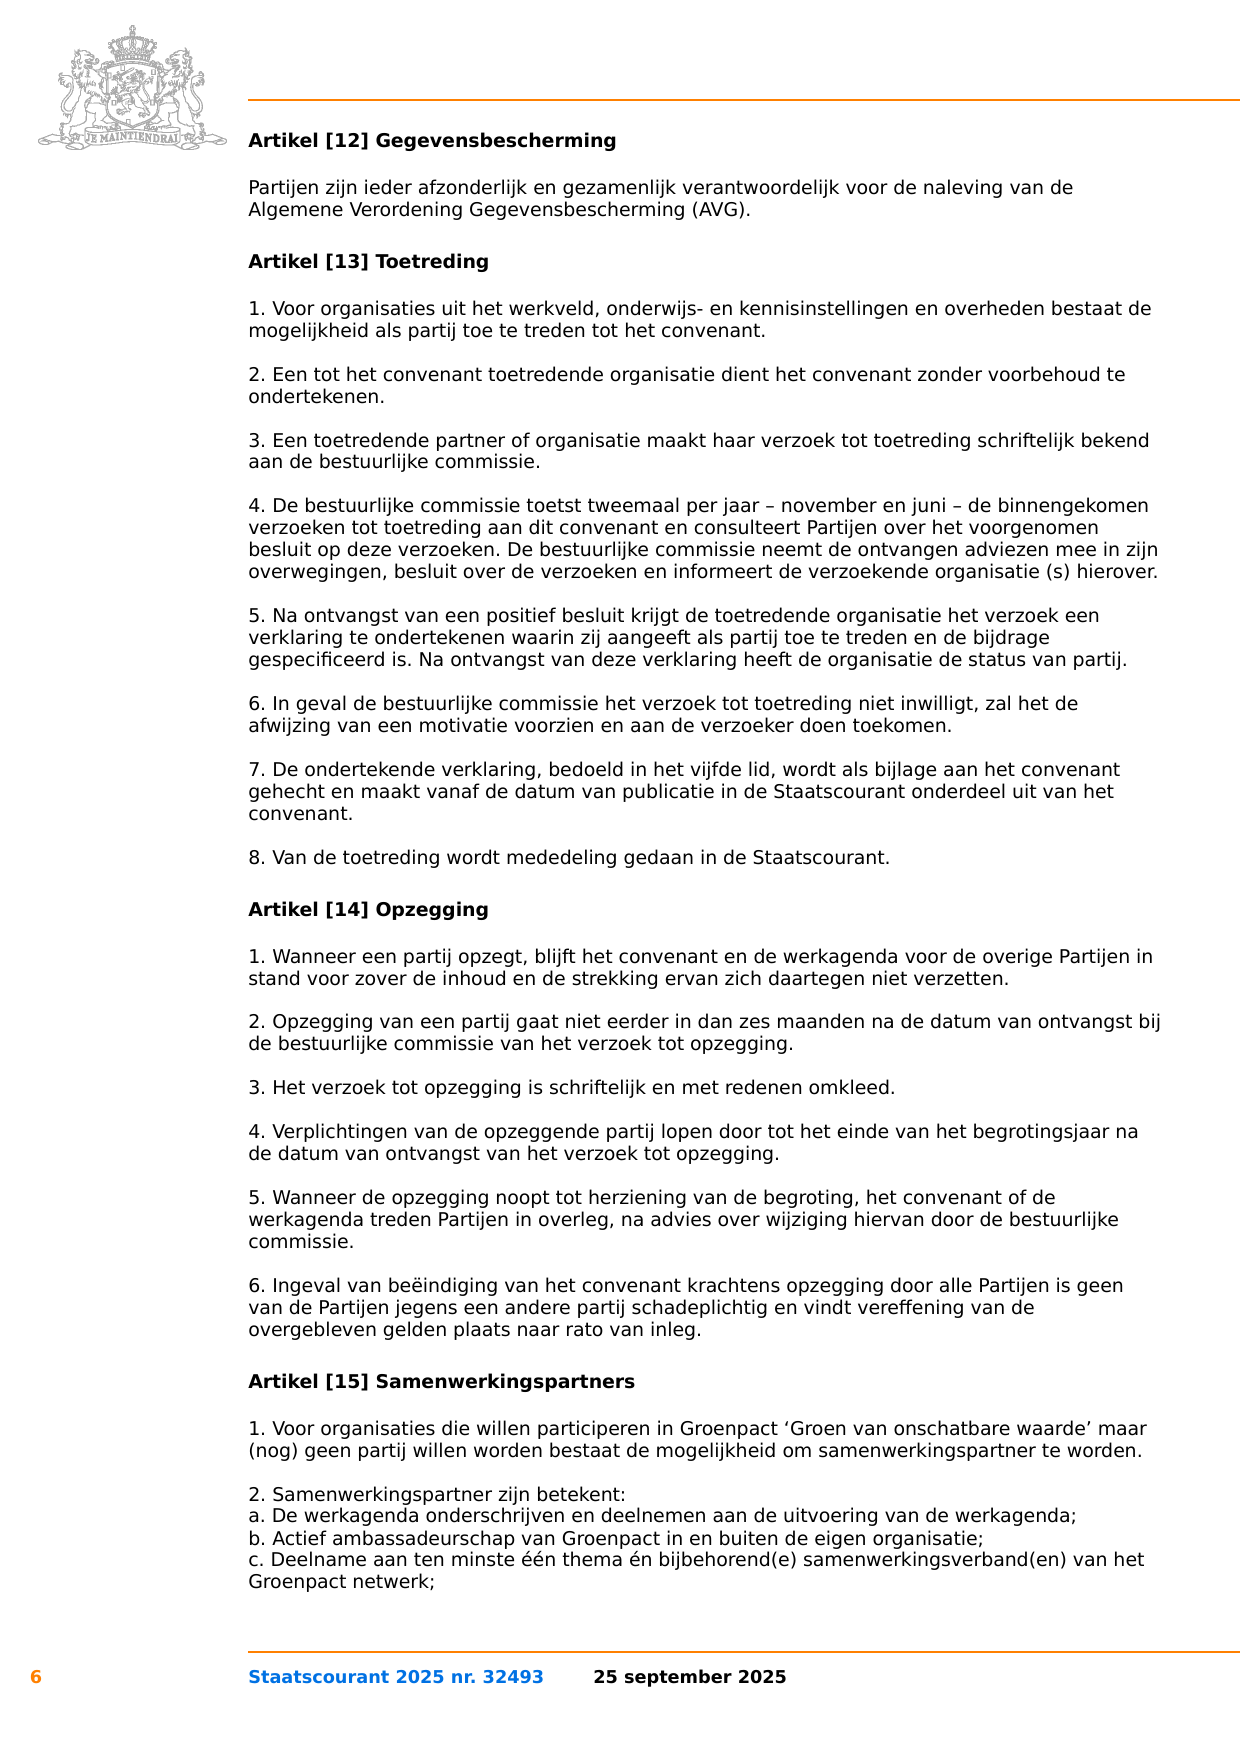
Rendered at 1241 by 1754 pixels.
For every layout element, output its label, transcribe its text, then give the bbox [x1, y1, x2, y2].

text 3. Het verzoek tot opzegging is schriftelijk en met redenen omkleed. [248, 1077, 1163, 1099]
text 1. Voor organisaties uit het werkveld, onderwijs- en kennisinstellingen en overheden bestaat de mogelijkheid als partij toe te treden tot het convenant. [248, 298, 1163, 342]
text Partijen zijn ieder afzonderlijk en gezamenlijk verantwoordelijk voor de naleving van de Algemene Verordening Gegevensbescherming (AVG). [248, 177, 1163, 221]
text 7. De ondertekende verklaring, bedoeld in het vijfde lid, wordt als bijlage aan het convenant gehecht en maakt vanaf de datum van publicatie in de Staatscourant onderdeel uit van het convenant. [248, 759, 1163, 825]
text b. Actief ambassadeurschap van Groenpact in en buiten de eigen organisatie; [248, 1527, 1163, 1549]
subtitle Artikel [14] Opzegging [248, 898, 1163, 921]
text 2. Opzegging van een partij gaat niet eerder in dan zes maanden na de datum van ontvangst bij de bestuurlijke commissie van het verzoek tot opzegging. [248, 1011, 1163, 1055]
text 6. In geval de bestuurlijke commissie het verzoek tot toetreding niet inwilligt, zal het de afwijzing van een motivatie voorzien en aan de verzoeker doen toekomen. [248, 693, 1163, 737]
subtitle Artikel [15] Samenwerkingspartners [248, 1371, 1163, 1393]
text 4. De bestuurlijke commissie toetst tweemaal per jaar – november en juni – de binnengekomen verzoeken tot toetreding aan dit convenant en consulteert Partijen over het voorgenomen besluit op deze verzoeken. De bestuurlijke commissie neemt de ontvangen adviezen mee in zijn overwegingen, besluit over de verzoeken en informeert de verzoekende organisatie (s) hierover. [248, 495, 1163, 583]
text 5. Wanneer de opzegging noopt tot herziening van de begroting, het convenant of de werkagenda treden Partijen in overleg, na advies over wijziging hiervan door de bestuurlijke commissie. [248, 1187, 1163, 1253]
text 4. Verplichtingen van de opzeggende partij lopen door tot het einde van het begrotingsjaar na de datum van ontvangst van het verzoek tot opzegging. [248, 1121, 1163, 1165]
text 5. Na ontvangst van een positief besluit krijgt de toetredende organisatie het verzoek een verklaring te ondertekenen waarin zij aangeeft als partij toe te treden en de bijdrage gespecificeerd is. Na ontvangst van deze verklaring heeft de organisatie de status van partij. [248, 605, 1163, 671]
subtitle Artikel [12] Gegevensbescherming [248, 130, 1163, 152]
picture [38, 25, 227, 150]
text a. De werkagenda onderschrijven en deelnemen aan de uitvoering van de werkagenda; [248, 1505, 1163, 1527]
text 1. Wanneer een partij opzegt, blijft het convenant en de werkagenda voor de overige Partijen in stand voor zover de inhoud en de strekking ervan zich daartegen niet verzetten. [248, 946, 1163, 989]
text c. Deelname aan ten minste één thema én bijbehorend(e) samenwerkingsverband(en) van het Groenpact netwerk; [248, 1549, 1163, 1593]
text 6. Ingeval van beëindiging van het convenant krachtens opzegging door alle Partijen is geen van de Partijen jegens een andere partij schadeplichtig en vindt vereffening van de overgebleven gelden plaats naar rato van inleg. [248, 1275, 1163, 1341]
text 2. Een tot het convenant toetredende organisatie dient het convenant zonder voorbehoud te ondertekenen. [248, 364, 1163, 408]
text 2. Samenwerkingspartner zijn betekent: [248, 1483, 1163, 1505]
text 3. Een toetredende partner of organisatie maakt haar verzoek tot toetreding schriftelijk bekend aan de bestuurlijke commissie. [248, 429, 1163, 473]
subtitle Artikel [13] Toetreding [248, 251, 1163, 273]
text 1. Voor organisaties die willen participeren in Groenpact ‘Groen van onschatbare waarde’ maar (nog) geen partij willen worden bestaat de mogelijkheid om samenwerkingspartner te worden. [248, 1418, 1163, 1462]
text 8. Van de toetreding wordt mededeling gedaan in de Staatscourant. [248, 847, 1163, 868]
